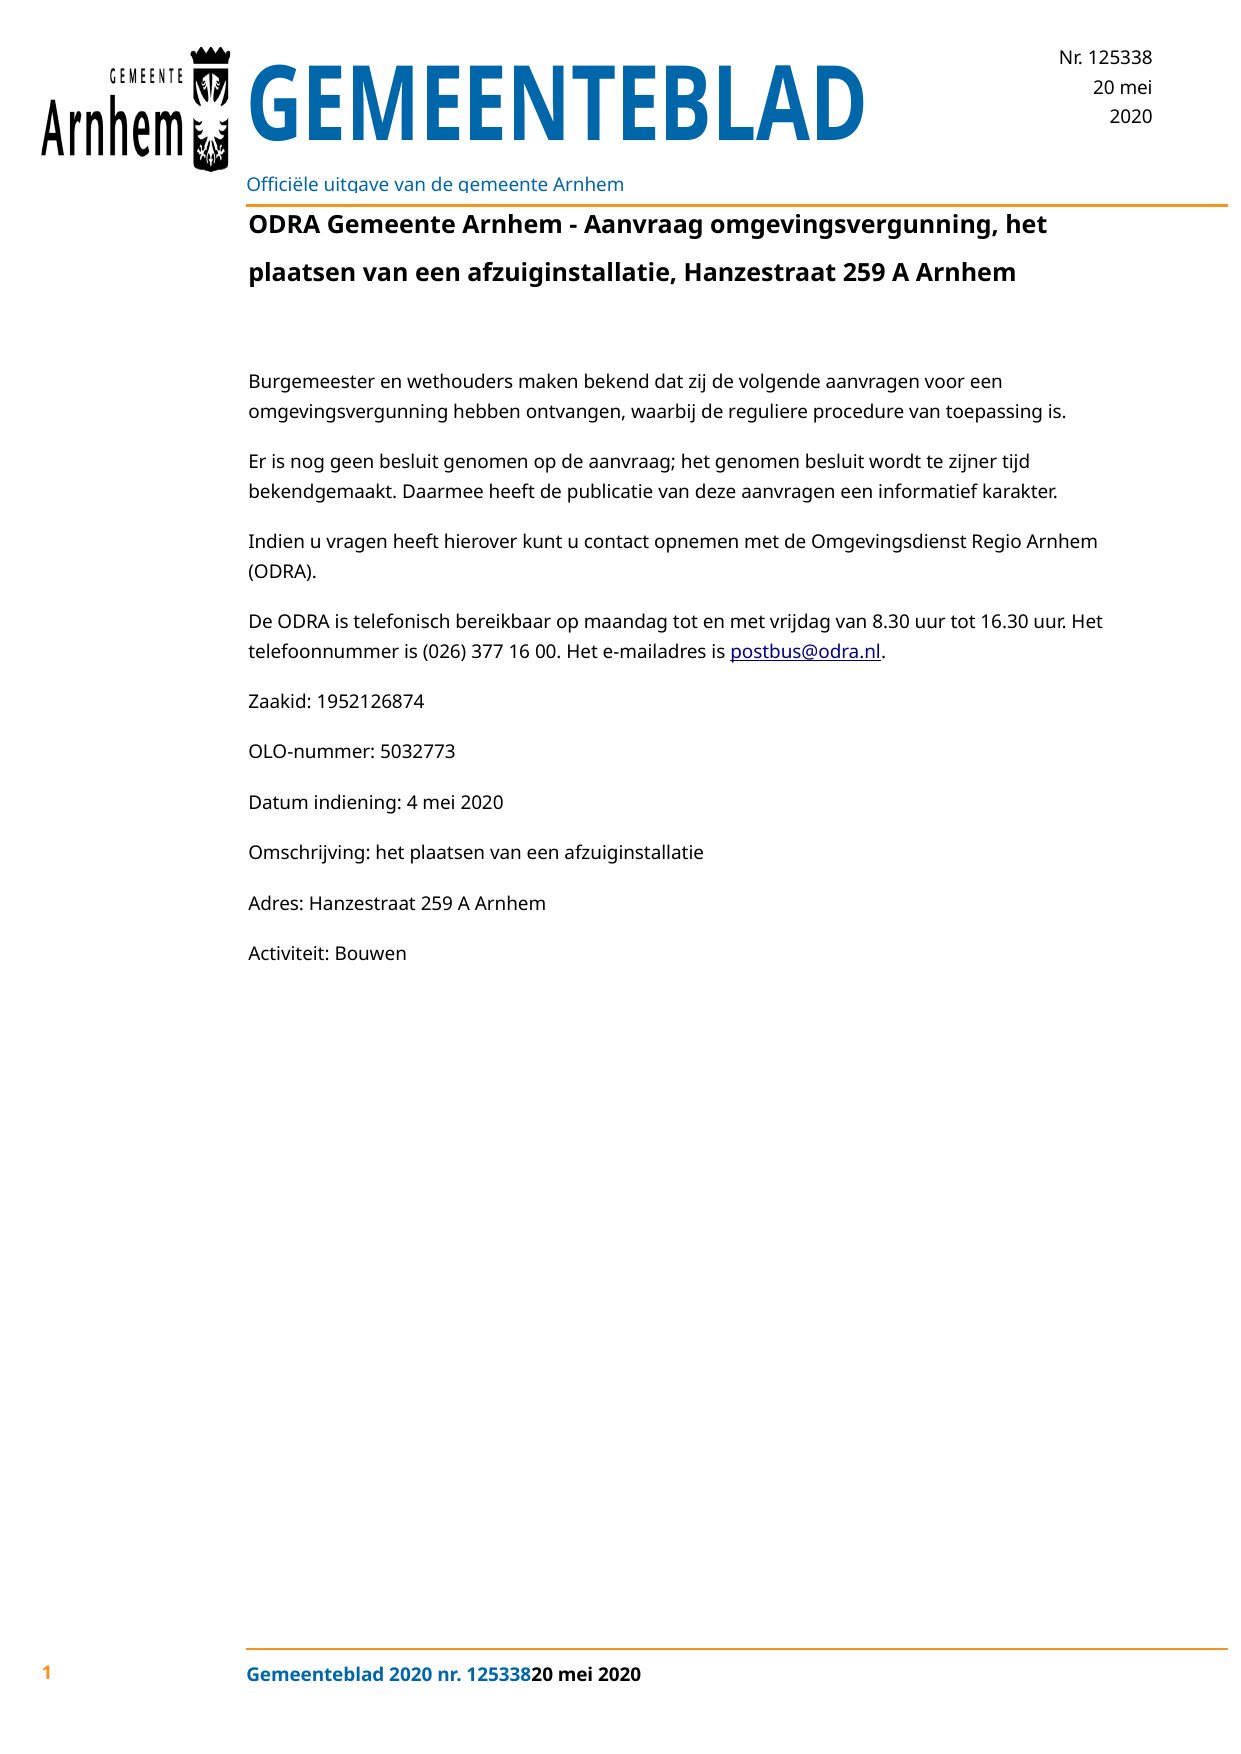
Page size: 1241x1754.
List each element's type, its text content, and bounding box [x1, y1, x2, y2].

text Indien u vragen heeft hierover kunt u contact opnemen met de Omgevingsdienst Regio Arnhem (ODRA). [248, 528, 1152, 584]
text Activiteit: Bouwen [248, 940, 1152, 966]
text Adres: Hanzestraat 259 A Arnhem [248, 890, 1152, 916]
text Burgemeester en wethouders maken bekend dat zij de volgende aanvragen voor een omgevingsvergunning hebben ontvangen, waarbij de reguliere procedure van toepassing is. [248, 368, 1152, 424]
text Datum indiening: 4 mei 2020 [248, 789, 1152, 815]
picture [41, 47, 231, 172]
text ODRA Gemeente Arnhem - Aanvraag omgevingsvergunning, het plaatsen van een afzuiginstallatie, Hanzestraat 259 A Arnhem [248, 207, 1152, 288]
text Zaakid: 1952126874 [248, 688, 1152, 714]
text Omschrijving: het plaatsen van een afzuiginstallatie [248, 839, 1152, 865]
text De ODRA is telefonisch bereikbaar op maandag tot en met vrijdag van 8.30 uur tot 16.30 uur. Het telefoonnummer is (026) 377 16 00. Het e-mailadres is postbus@odra.nl. [248, 608, 1152, 664]
text OLO-nummer: 5032773 [248, 739, 1152, 764]
text Er is nog geen besluit genomen op de aanvraag; het genomen besluit wordt te zijner tijd bekendgemaakt. Daarmee heeft de publicatie van deze aanvragen een informatief karakter. [248, 448, 1152, 504]
